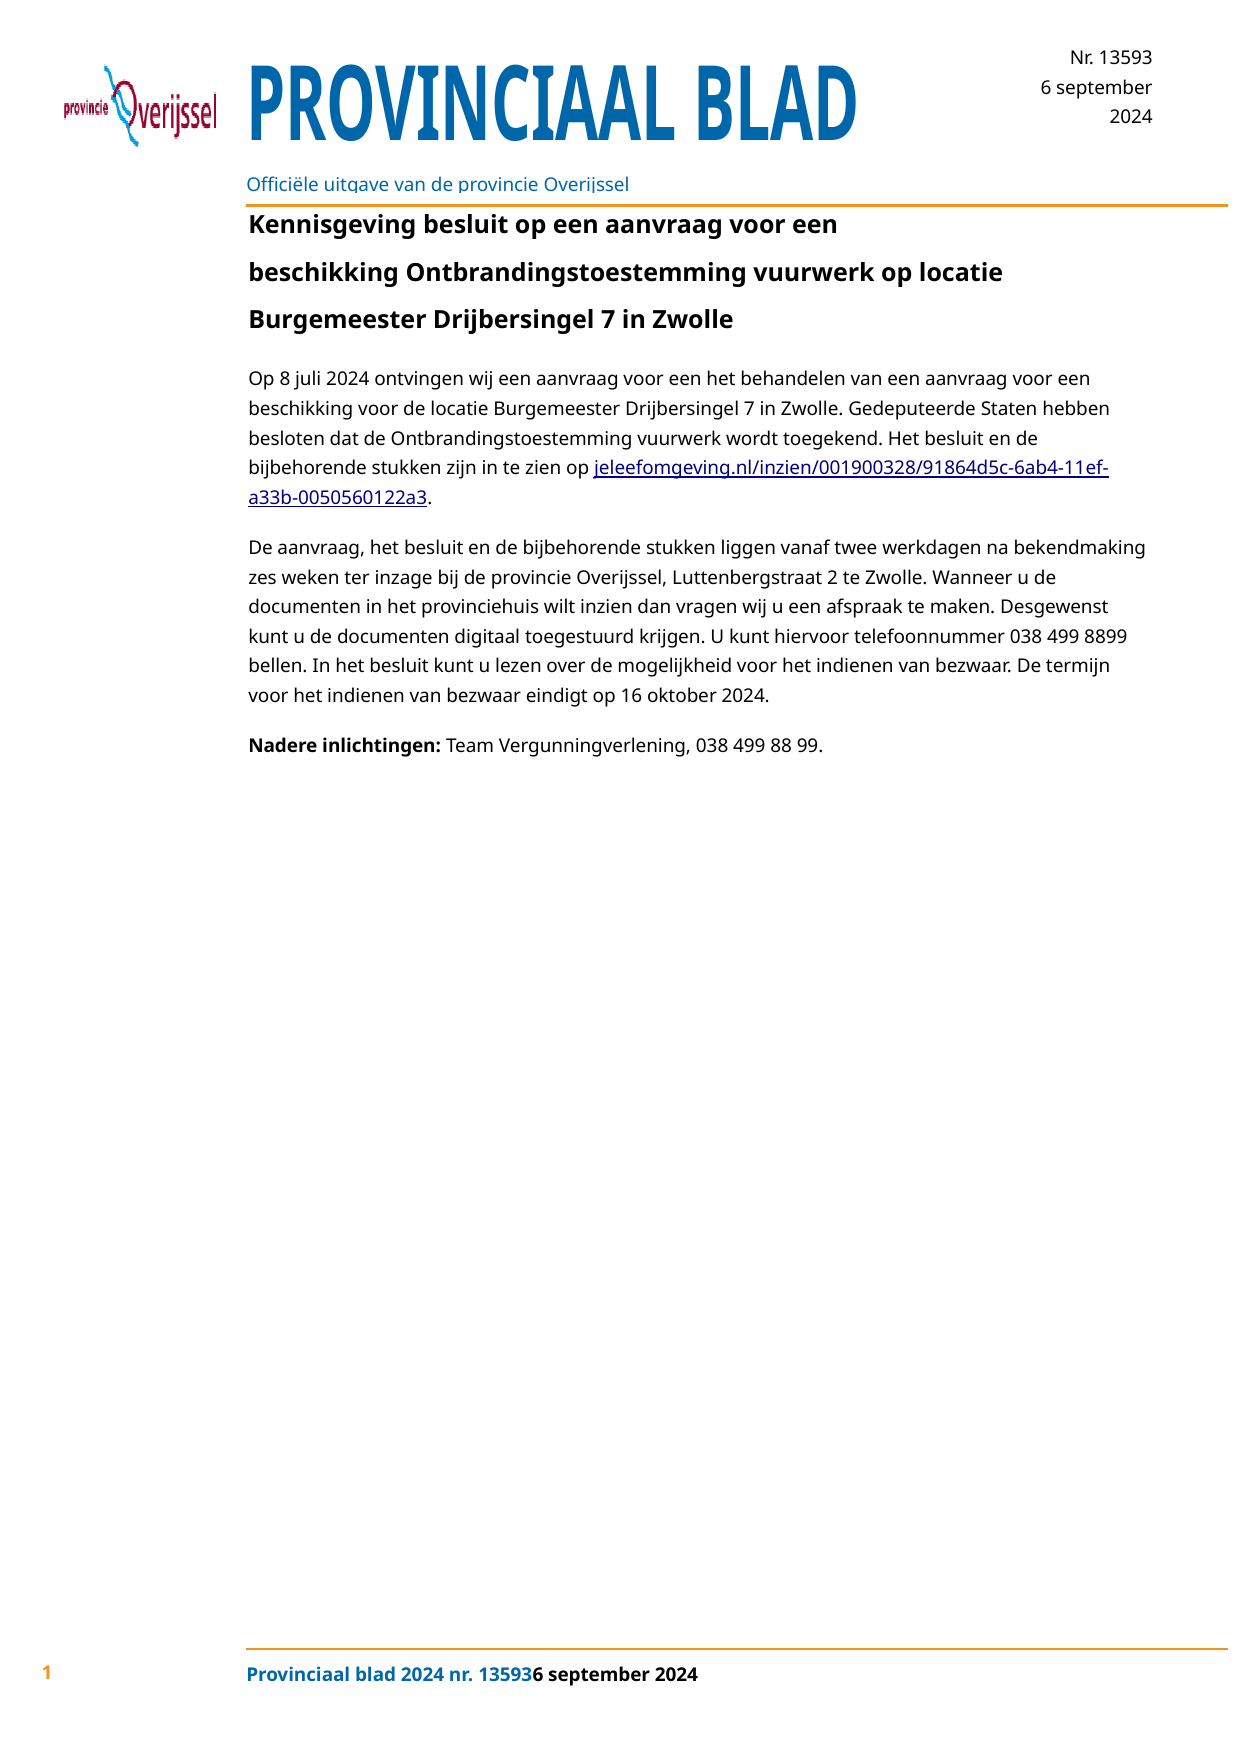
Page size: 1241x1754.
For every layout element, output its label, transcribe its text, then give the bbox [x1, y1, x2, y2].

text Kennisgeving besluit op een aanvraag voor een beschikking Ontbrandingstoestemming vuurwerk op locatie Burgemeester Drijbersingel 7 in Zwolle [248, 207, 1152, 336]
text Nadere inlichtingen: Team Vergunningverlening, 038 499 88 99. [248, 733, 1152, 758]
picture [41, 47, 231, 172]
text De aanvraag, het besluit en de bijbehorende stukken liggen vanaf twee werkdagen na bekendmaking zes weken ter inzage bij de provincie Overijssel, Luttenbergstraat 2 te Zwolle. Wanneer u de documenten in het provinciehuis wilt inzien dan vragen wij u een afspraak te maken. Desgewenst kunt u de documenten digitaal toegestuurd krijgen. U kunt hiervoor telefoonnummer 038 499 8899 bellen. In het besluit kunt u lezen over de mogelijkheid voor het indienen van bezwaar. De termijn voor het indienen van bezwaar eindigt op 16 oktober 2024. [248, 534, 1152, 708]
text Op 8 juli 2024 ontvingen wij een aanvraag voor een het behandelen van een aanvraag voor een beschikking voor de locatie Burgemeester Drijbersingel 7 in Zwolle. Gedeputeerde Staten hebben besloten dat de Ontbrandingstoestemming vuurwerk wordt toegekend. Het besluit en de bijbehorende stukken zijn in te zien op jeleefomgeving.nl/inzien/001900328/91864d5c-6ab4-11ef-a33b-0050560122a3. [248, 366, 1152, 509]
